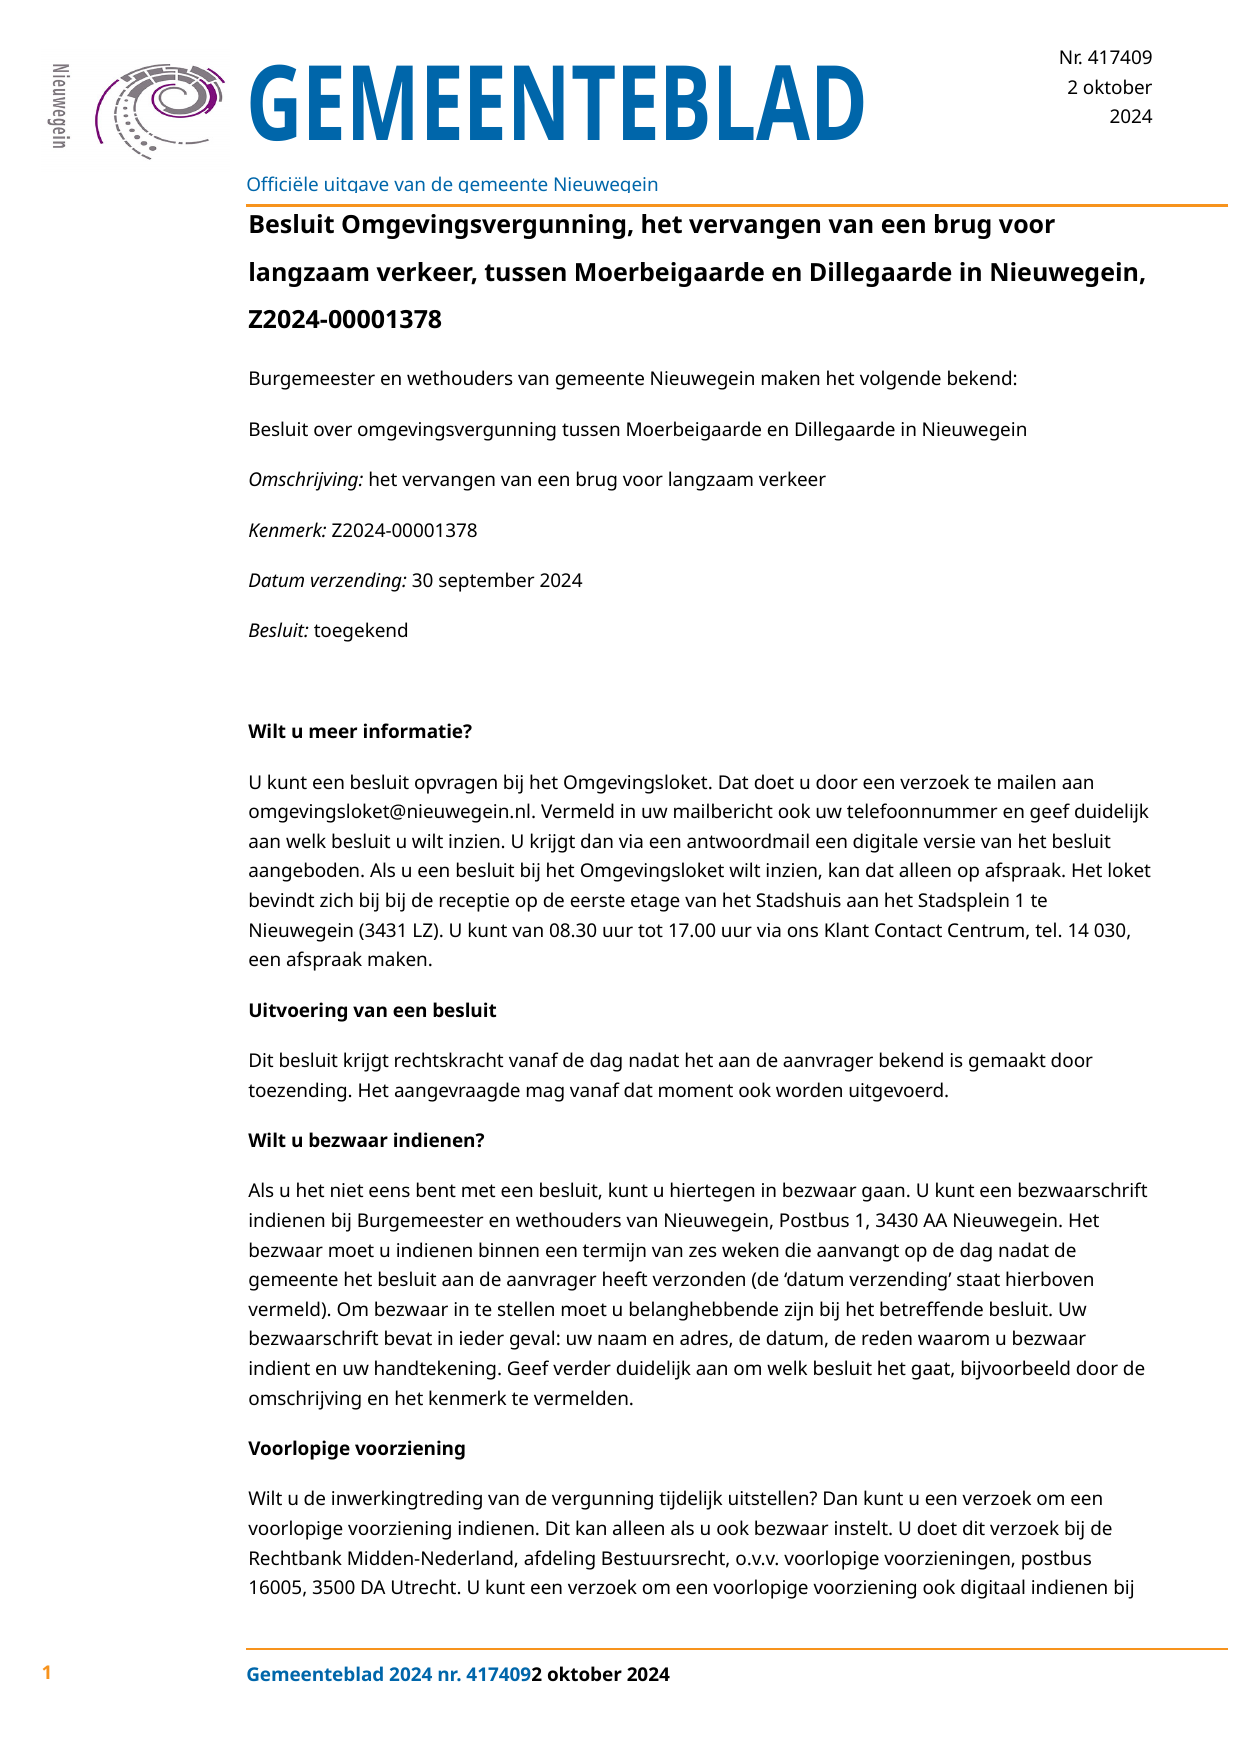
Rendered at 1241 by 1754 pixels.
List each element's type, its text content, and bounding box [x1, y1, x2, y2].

text Omschrijving: het vervangen van een brug voor langzaam verkeer [248, 466, 1152, 492]
text Dit besluit krijgt rechtskracht vanaf de dag nadat het aan de aanvrager bekend is gemaakt door toezending. Het aangevraagde mag vanaf dat moment ook worden uitgevoerd. [248, 1047, 1152, 1102]
text Besluit over omgevingsvergunning tussen Moerbeigaarde en Dillegaarde in Nieuwegein [248, 416, 1152, 442]
text Datum verzending: 30 september 2024 [248, 567, 1152, 593]
text Voorlopige voorziening [248, 1435, 1152, 1461]
text Besluit: toegekend [248, 618, 1152, 643]
text Wilt u meer informatie? [248, 718, 1152, 744]
text Wilt u bezwaar indienen? [248, 1127, 1152, 1153]
picture [41, 47, 231, 172]
text Burgemeester en wethouders van gemeente Nieuwegein maken het volgende bekend: [248, 366, 1152, 391]
text Besluit Omgevingsvergunning, het vervangen van een brug voor langzaam verkeer, tussen Moerbeigaarde en Dillegaarde in Nieuwegein, Z2024-00001378 [248, 207, 1152, 336]
text Wilt u de inwerkingtreding van de vergunning tijdelijk uitstellen? Dan kunt u een verzoek om een voorlopige voorziening indienen. Dit kan alleen als u ook bezwaar instelt. U doet dit verzoek bij de Rechtbank Midden-Nederland, afdeling Bestuursrecht, o.v.v. voorlopige voorzieningen, postbus 16005, 3500 DA Utrecht. U kunt een verzoek om een voorlopige voorziening ook digitaal indienen bij [248, 1486, 1152, 1600]
text Als u het niet eens bent met een besluit, kunt u hiertegen in bezwaar gaan. U kunt een bezwaarschrift indienen bij Burgemeester en wethouders van Nieuwegein, Postbus 1, 3430 AA Nieuwegein. Het bezwaar moet u indienen binnen een termijn van zes weken die aanvangt op de dag nadat de gemeente het besluit aan de aanvrager heeft verzonden (de ‘datum verzending’ staat hierboven vermeld). Om bezwaar in te stellen moet u belanghebbende zijn bij het betreffende besluit. Uw bezwaarschrift bevat in ieder geval: uw naam en adres, de datum, de reden waarom u bezwaar indient en uw handtekening. Geef verder duidelijk aan om welk besluit het gaat, bijvoorbeeld door de omschrijving en het kenmerk te vermelden. [248, 1178, 1152, 1410]
text U kunt een besluit opvragen bij het Omgevingsloket. Dat doet u door een verzoek te mailen aan omgevingsloket@nieuwegein.nl. Vermeld in uw mailbericht ook uw telefoonnummer en geef duidelijk aan welk besluit u wilt inzien. U krijgt dan via een antwoordmail een digitale versie van het besluit aangeboden. Als u een besluit bij het Omgevingsloket wilt inzien, kan dat alleen op afspraak. Het loket bevindt zich bij bij de receptie op de eerste etage van het Stadshuis aan het Stadsplein 1 te Nieuwegein (3431 LZ). U kunt van 08.30 uur tot 17.00 uur via ons Klant Contact Centrum, tel. 14 030, een afspraak maken. [248, 769, 1152, 972]
text Kenmerk: Z2024-00001378 [248, 517, 1152, 542]
text Uitvoering van een besluit [248, 997, 1152, 1022]
